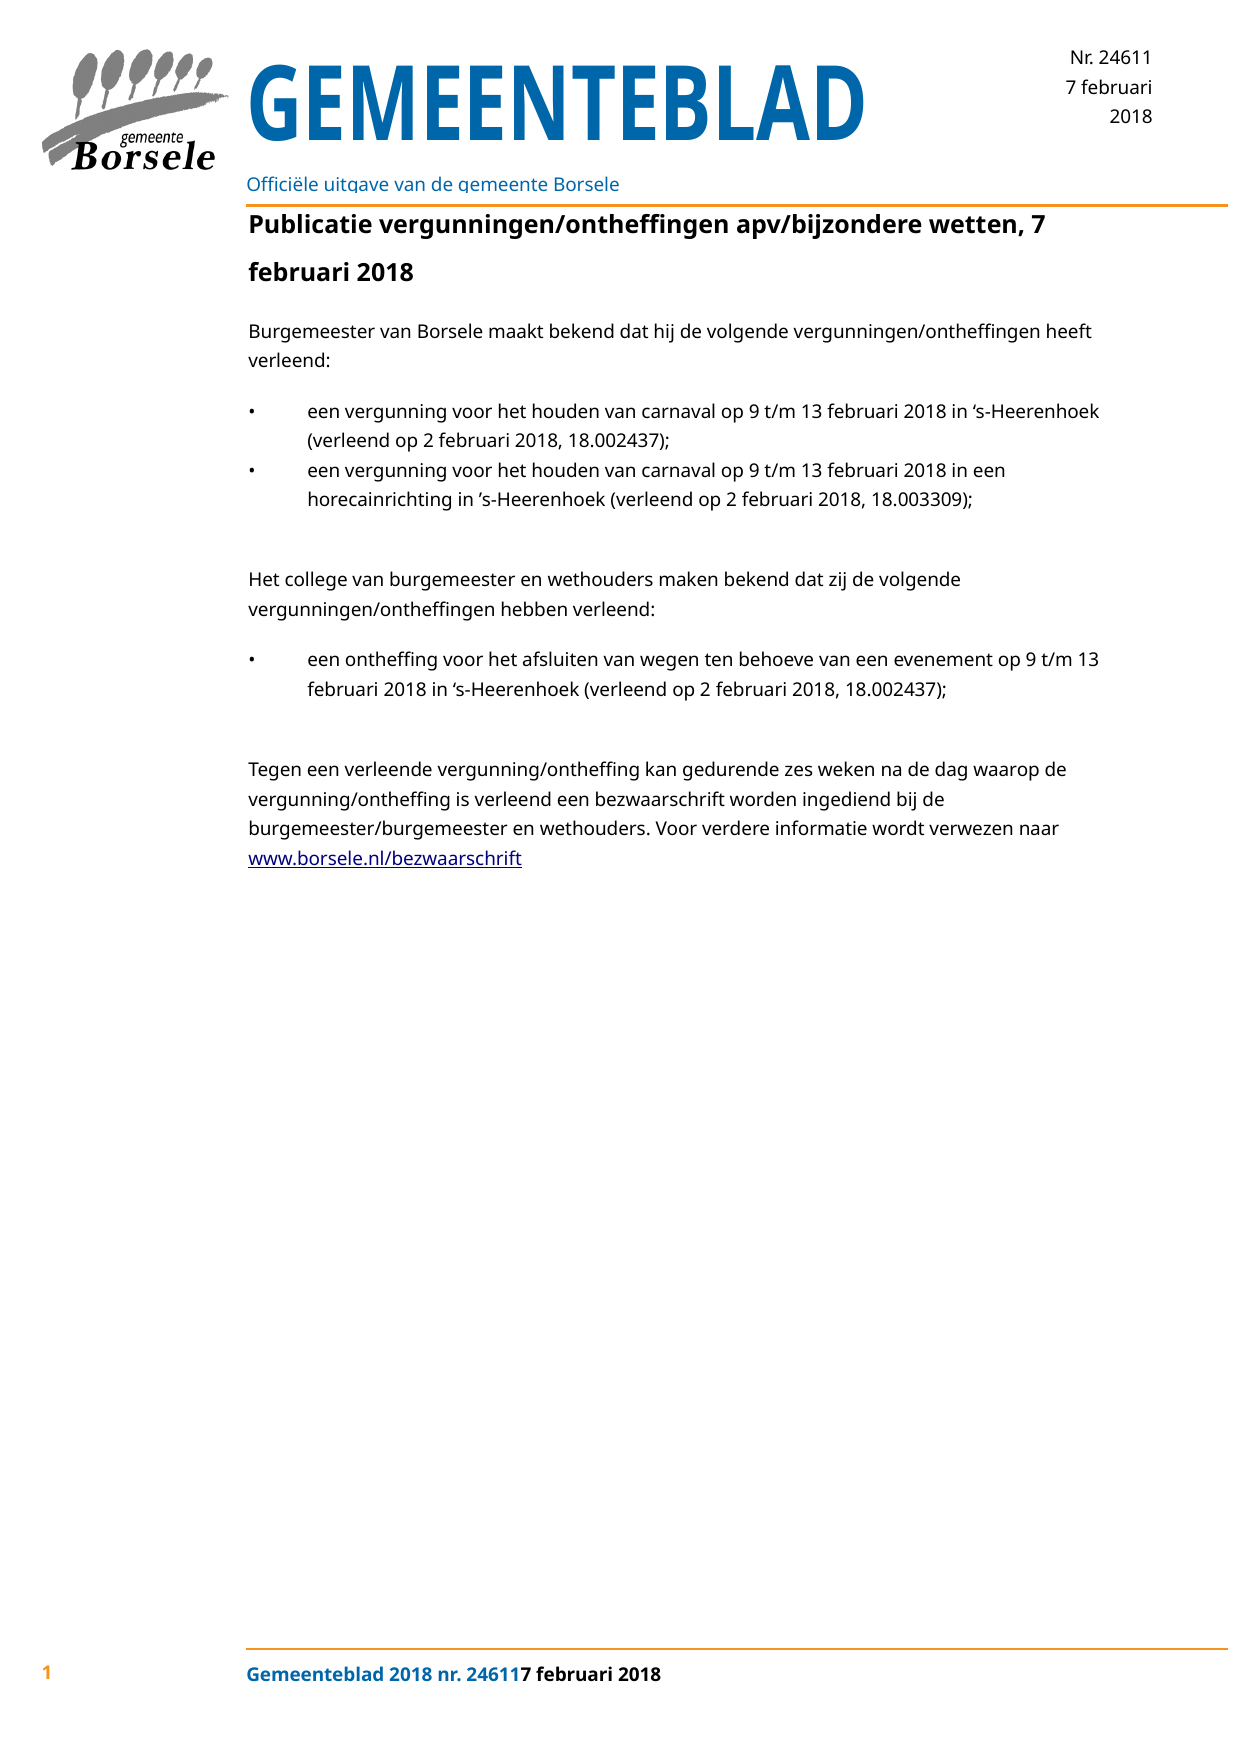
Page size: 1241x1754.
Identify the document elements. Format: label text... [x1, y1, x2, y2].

list een ontheffing voor het afsluiten van wegen ten behoeve van een evenement op 9 t/m 13 februari 2018 in ‘s-Heerenhoek (verleend op 2 februari 2018, 18.002437); [248, 647, 1152, 702]
picture [41, 47, 231, 172]
text Het college van burgemeester en wethouders maken bekend dat zij de volgende vergunningen/ontheffingen hebben verleend: [248, 567, 1152, 622]
text Burgemeester van Borsele maakt bekend dat hij de volgende vergunningen/ontheffingen heeft verleend: [248, 318, 1152, 373]
text Publicatie vergunningen/ontheffingen apv/bijzondere wetten, 7 februari 2018 [248, 207, 1152, 288]
list een vergunning voor het houden van carnaval op 9 t/m 13 februari 2018 in een horecainrichting in ’s-Heerenhoek (verleend op 2 februari 2018, 18.003309); [248, 457, 1152, 512]
list een vergunning voor het houden van carnaval op 9 t/m 13 februari 2018 in ‘s-Heerenhoek (verleend op 2 februari 2018, 18.002437); [248, 398, 1152, 453]
text Tegen een verleende vergunning/ontheffing kan gedurende zes weken na de dag waarop de vergunning/ontheffing is verleend een bezwaarschrift worden ingediend bij de burgemeester/burgemeester en wethouders. Voor verdere informatie wordt verwezen naar www.borsele.nl/bezwaarschrift [248, 756, 1152, 871]
